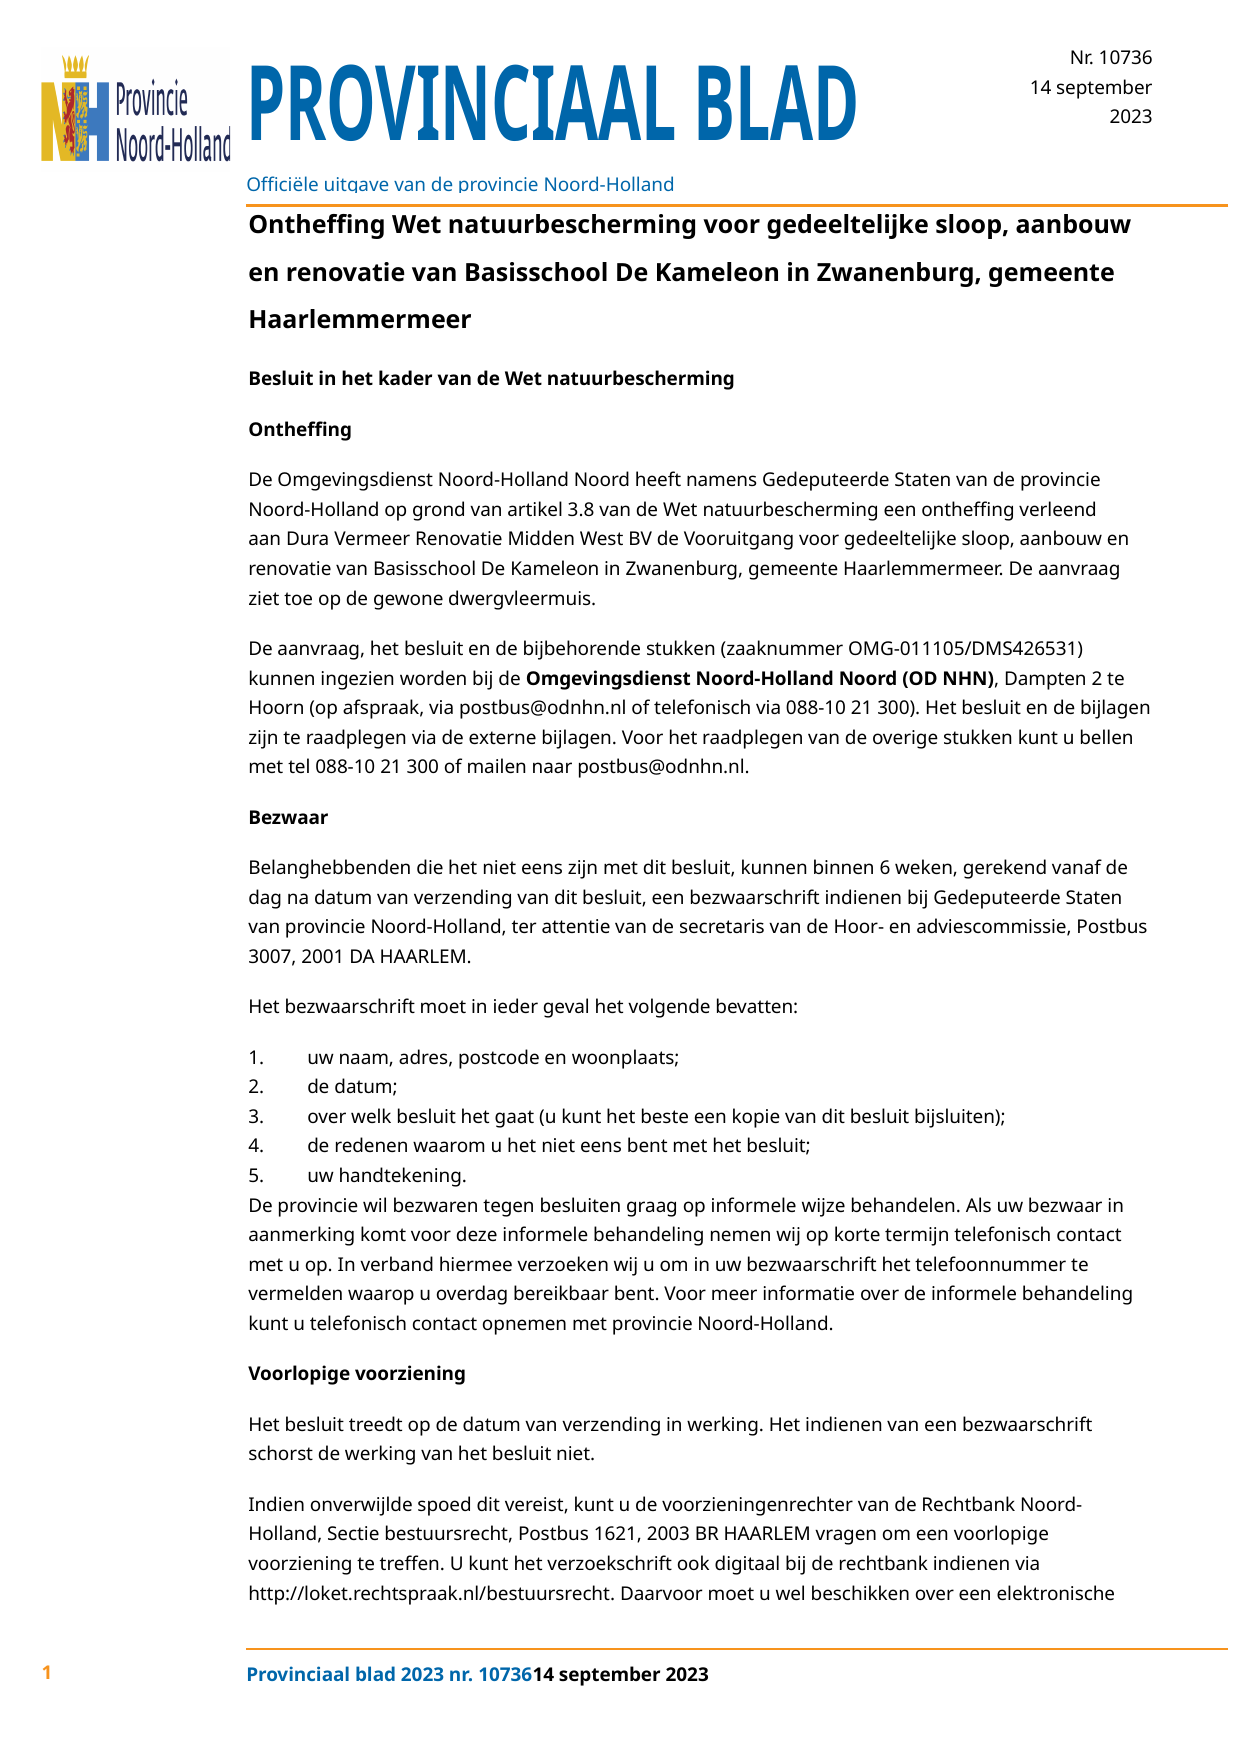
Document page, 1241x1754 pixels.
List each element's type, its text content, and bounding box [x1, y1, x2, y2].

list over welk besluit het gaat (u kunt het beste een kopie van dit besluit bijsluiten); [248, 1103, 1152, 1129]
picture [41, 47, 231, 172]
text De Omgevingsdienst Noord-Holland Noord heeft namens Gedeputeerde Staten van de provincie Noord-Holland op grond van artikel 3.8 van de Wet natuurbescherming een ontheffing verleend aan Dura Vermeer Renovatie Midden West BV de Vooruitgang voor gedeeltelijke sloop, aanbouw en renovatie van Basisschool De Kameleon in Zwanenburg, gemeente Haarlemmermeer. De aanvraag ziet toe op de gewone dwergvleermuis. [248, 466, 1152, 610]
list de redenen waarom u het niet eens bent met het besluit; [248, 1133, 1152, 1158]
text Ontheffing Wet natuurbescherming voor gedeeltelijke sloop, aanbouw en renovatie van Basisschool De Kameleon in Zwanenburg, gemeente Haarlemmermeer [248, 207, 1152, 336]
text Indien onverwijlde spoed dit vereist, kunt u de voorzieningenrechter van de Rechtbank Noord-Holland, Sectie bestuursrecht, Postbus 1621, 2003 BR HAARLEM vragen om een voorlopige voorziening te treffen. U kunt het verzoekschrift ook digitaal bij de rechtbank indienen via http://loket.rechtspraak.nl/bestuursrecht. Daarvoor moet u wel beschikken over een elektronische [248, 1491, 1152, 1605]
list de datum; [248, 1073, 1152, 1099]
text Ontheffing [248, 416, 1152, 442]
text De provincie wil bezwaren tegen besluiten graag op informele wijze behandelen. Als uw bezwaar in aanmerking komt voor deze informele behandeling nemen wij op korte termijn telefonisch contact met u op. In verband hiermee verzoeken wij u om in uw bezwaarschrift het telefoonnummer te vermelden waarop u overdag bereikbaar bent. Voor meer informatie over de informele behandeling kunt u telefonisch contact opnemen met provincie Noord-Holland. [248, 1192, 1152, 1336]
list uw handtekening. [248, 1162, 1152, 1188]
text Voorlopige voorziening [248, 1361, 1152, 1386]
text De aanvraag, het besluit en de bijbehorende stukken (zaaknummer OMG-011105/DMS426531) kunnen ingezien worden bij de Omgevingsdienst Noord-Holland Noord (OD NHN), Dampten 2 te Hoorn (op afspraak, via postbus@odnhn.nl of telefonisch via 088-10 21 300). Het besluit en de bijlagen zijn te raadplegen via de externe bijlagen. Voor het raadplegen van de overige stukken kunt u bellen met tel 088-10 21 300 of mailen naar postbus@odnhn.nl. [248, 635, 1152, 779]
text Besluit in het kader van de Wet natuurbescherming [248, 366, 1152, 391]
text Belanghebbenden die het niet eens zijn met dit besluit, kunnen binnen 6 weken, gerekend vanaf de dag na datum van verzending van dit besluit, een bezwaarschrift indienen bij Gedeputeerde Staten van provincie Noord-Holland, ter attentie van de secretaris van de Hoor- en adviescommissie, Postbus 3007, 2001 DA HAARLEM. [248, 854, 1152, 969]
text Het besluit treedt op de datum van verzending in werking. Het indienen van een bezwaarschrift schorst de werking van het besluit niet. [248, 1411, 1152, 1466]
text Het bezwaarschrift moet in ieder geval het volgende bevatten: [248, 993, 1152, 1019]
list uw naam, adres, postcode en woonplaats; [248, 1044, 1152, 1069]
text Bezwaar [248, 804, 1152, 829]
